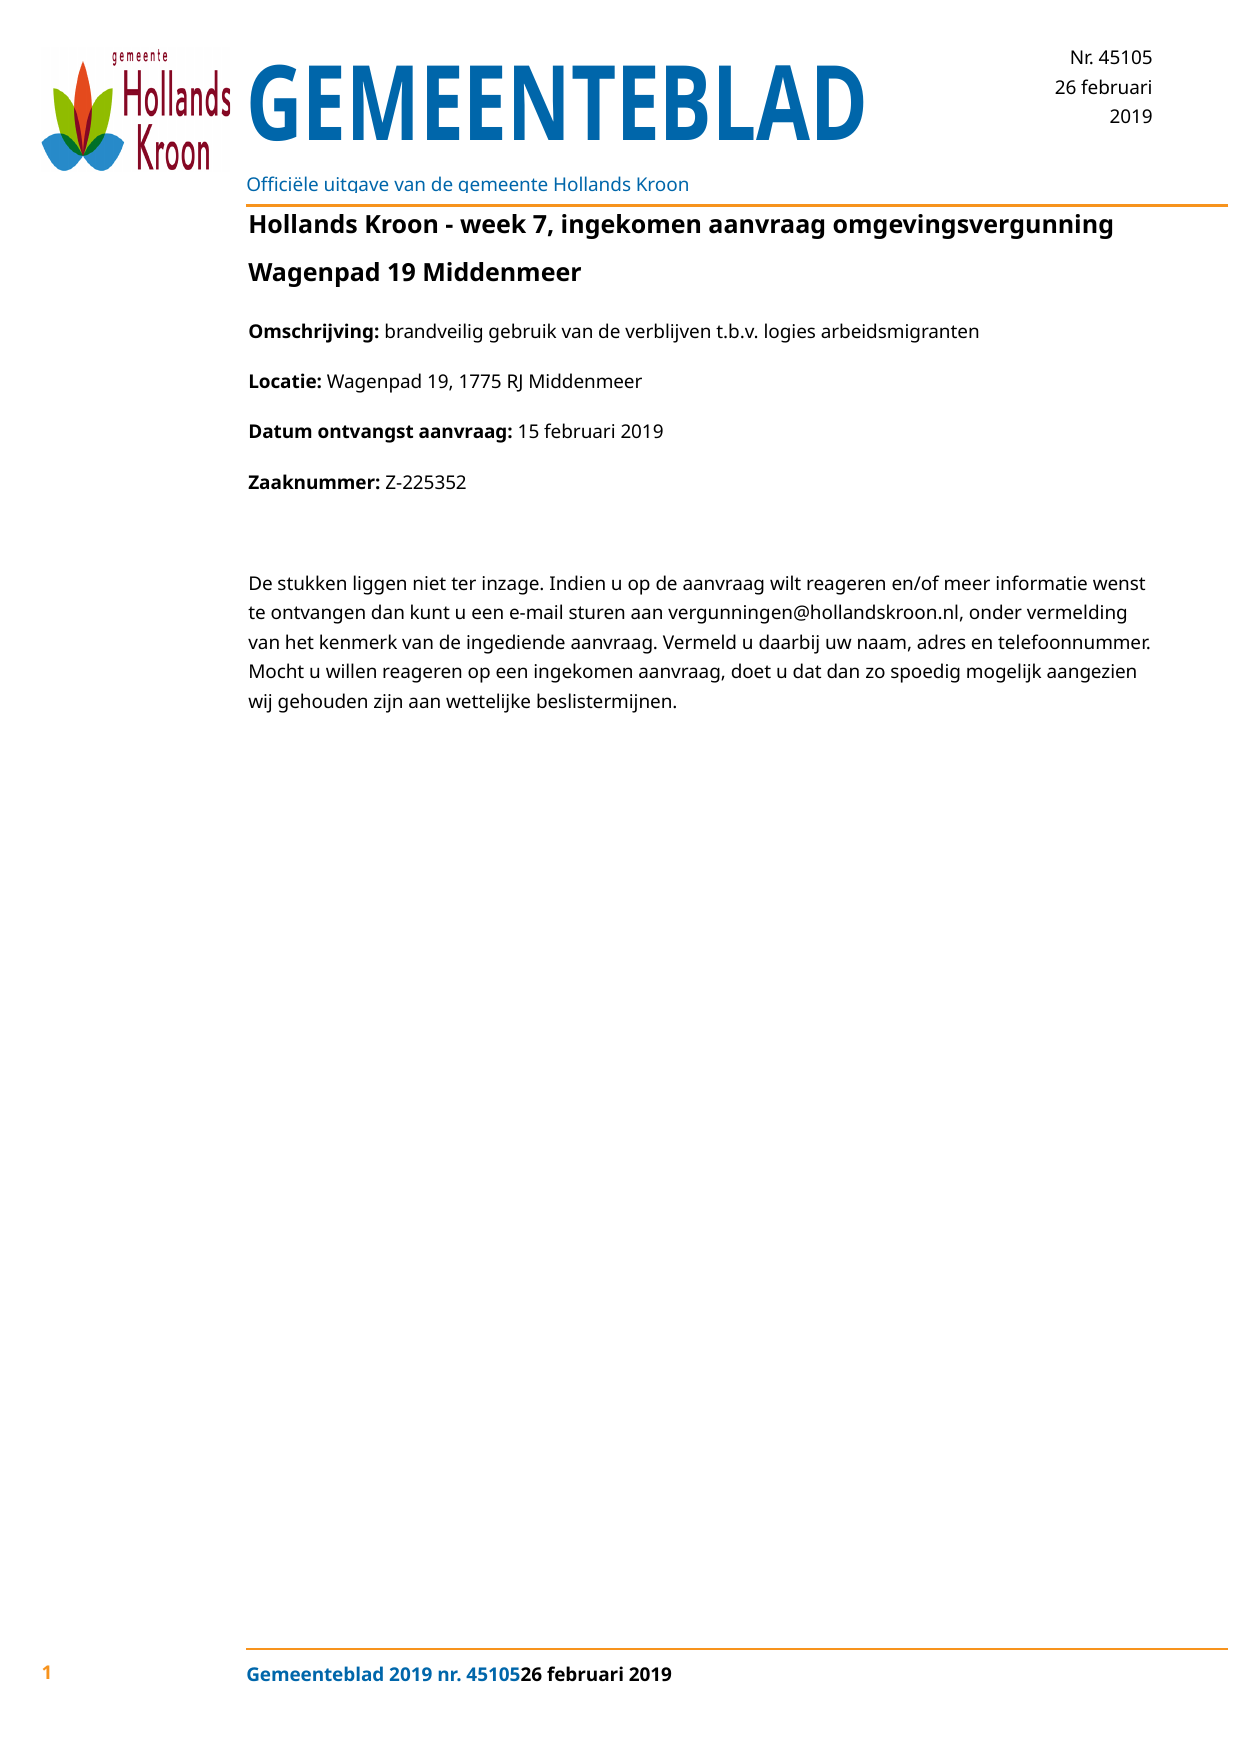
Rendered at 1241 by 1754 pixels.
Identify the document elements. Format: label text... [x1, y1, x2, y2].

text Hollands Kroon - week 7, ingekomen aanvraag omgevingsvergunning Wagenpad 19 Middenmeer [248, 207, 1152, 288]
text Locatie: Wagenpad 19, 1775 RJ Middenmeer [248, 368, 1152, 394]
text De stukken liggen niet ter inzage. Indien u op de aanvraag wilt reageren en/of meer informatie wenst te ontvangen dan kunt u een e-mail sturen aan vergunningen@hollandskroon.nl, onder vermelding van het kenmerk van de ingediende aanvraag. Vermeld u daarbij uw naam, adres en telefoonnummer. Mocht u willen reageren op een ingekomen aanvraag, doet u dat dan zo spoedig mogelijk aangezien wij gehouden zijn aan wettelijke beslistermijnen. [248, 570, 1152, 714]
text Omschrijving: brandveilig gebruik van de verblijven t.b.v. logies arbeidsmigranten [248, 318, 1152, 344]
picture [41, 47, 231, 172]
text Datum ontvangst aanvraag: 15 februari 2019 [248, 419, 1152, 444]
text Zaaknummer: Z-225352 [248, 469, 1152, 495]
